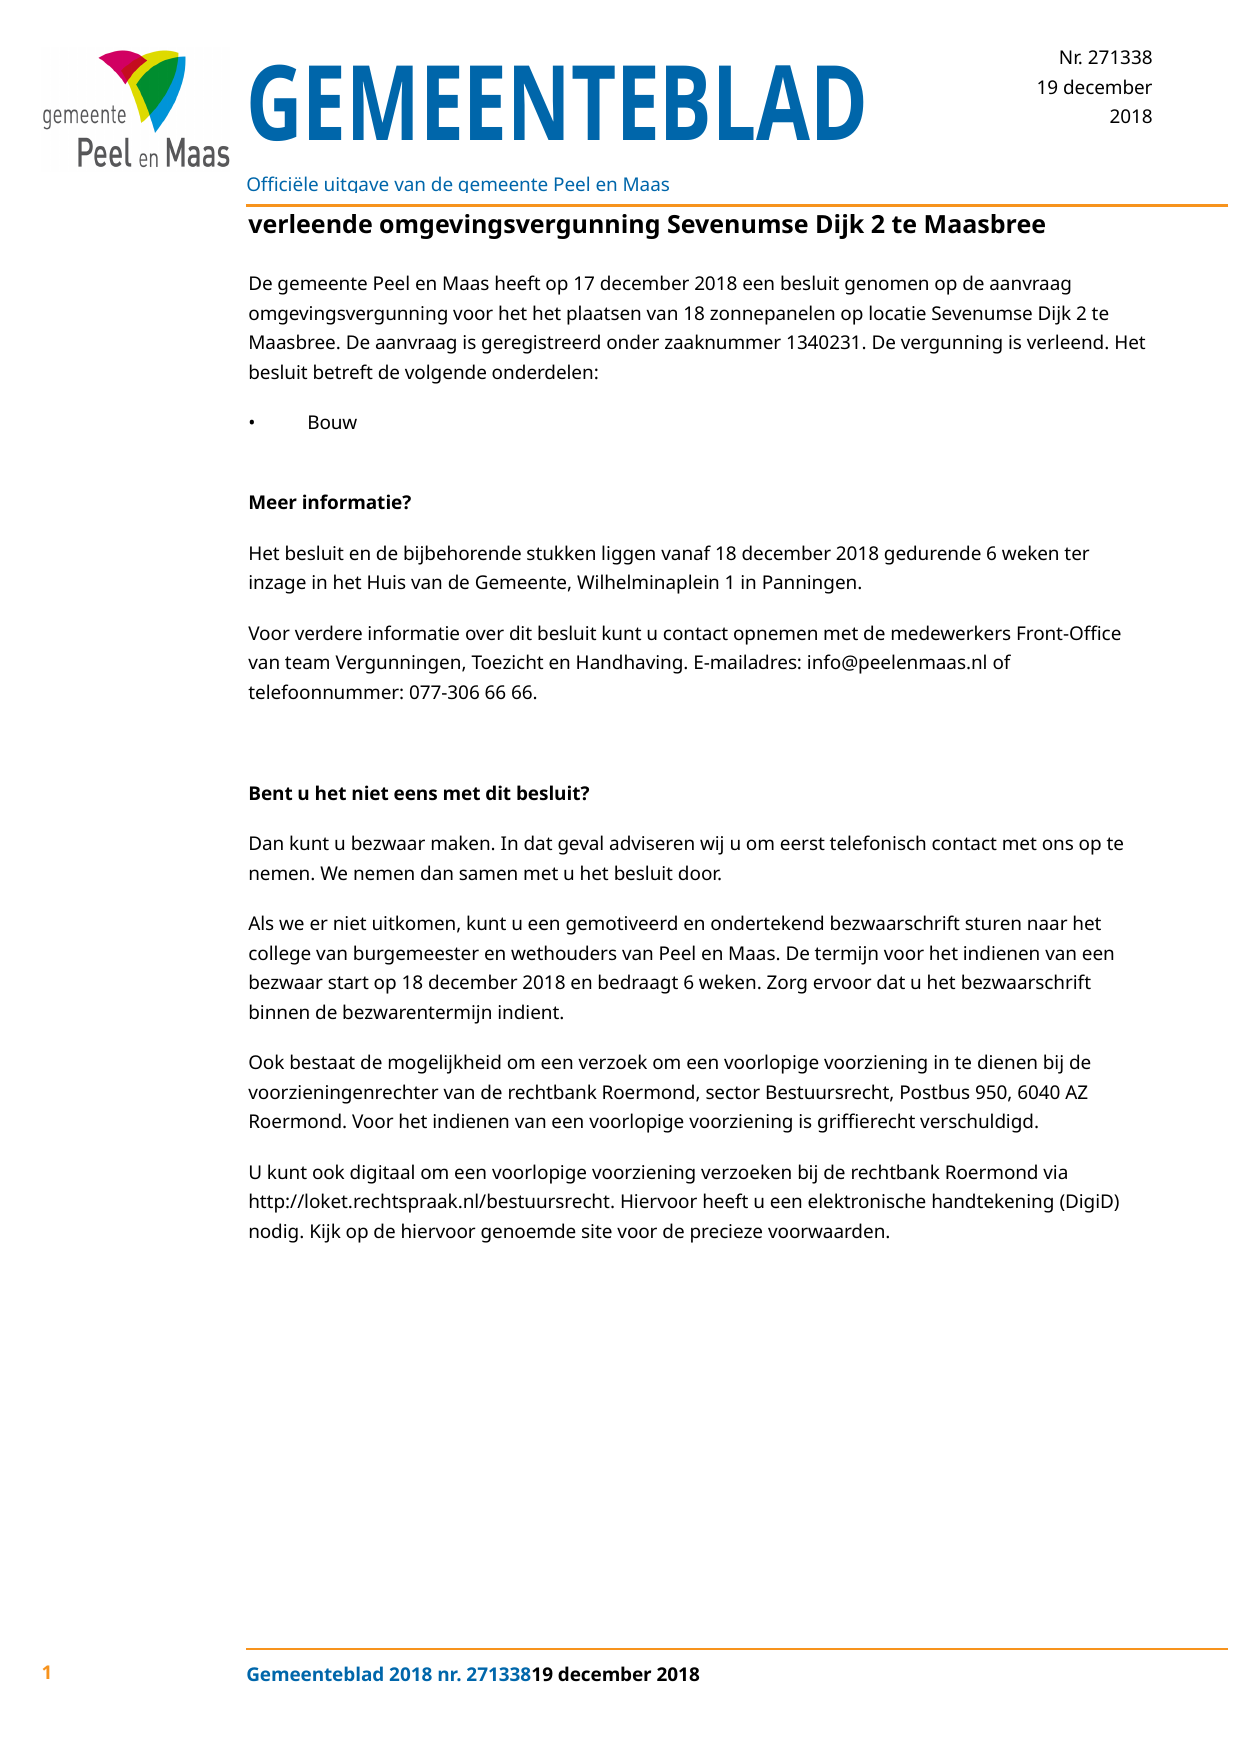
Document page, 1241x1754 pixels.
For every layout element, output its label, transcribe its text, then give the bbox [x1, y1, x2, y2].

text U kunt ook digitaal om een voorlopige voorziening verzoeken bij de rechtbank Roermond via http://loket.rechtspraak.nl/bestuursrecht. Hiervoor heeft u een elektronische handtekening (DigiD) nodig. Kijk op de hiervoor genoemde site voor de precieze voorwaarden. [248, 1159, 1152, 1244]
picture [41, 47, 231, 172]
text Voor verdere informatie over dit besluit kunt u contact opnemen met de medewerkers Front-Office van team Vergunningen, Toezicht en Handhaving. E-mailadres: info@peelenmaas.nl of telefoonnummer: 077-306 66 66. [248, 620, 1152, 705]
text Het besluit en de bijbehorende stukken liggen vanaf 18 december 2018 gedurende 6 weken ter inzage in het Huis van de Gemeente, Wilhelminaplein 1 in Panningen. [248, 540, 1152, 595]
text verleende omgevingsvergunning Sevenumse Dijk 2 te Maasbree [248, 207, 1152, 241]
text Bent u het niet eens met dit besluit? [248, 780, 1152, 806]
text Als we er niet uitkomen, kunt u een gemotiveerd en ondertekend bezwaarschrift sturen naar het college van burgemeester en wethouders van Peel en Maas. De termijn voor het indienen van een bezwaar start op 18 december 2018 en bedraagt 6 weken. Zorg ervoor dat u het bezwaarschrift binnen de bezwarentermijn indient. [248, 910, 1152, 1025]
text Meer informatie? [248, 489, 1152, 515]
list Bouw [248, 409, 1152, 435]
text Ook bestaat de mogelijkheid om een verzoek om een voorlopige voorziening in te dienen bij de voorzieningenrechter van de rechtbank Roermond, sector Bestuursrecht, Postbus 950, 6040 AZ Roermond. Voor het indienen van een voorlopige voorziening is griffierecht verschuldigd. [248, 1049, 1152, 1134]
text De gemeente Peel en Maas heeft op 17 december 2018 een besluit genomen op de aanvraag omgevingsvergunning voor het het plaatsen van 18 zonnepanelen op locatie Sevenumse Dijk 2 te Maasbree. De aanvraag is geregistreerd onder zaaknummer 1340231. De vergunning is verleend. Het besluit betreft de volgende onderdelen: [248, 270, 1152, 385]
text Dan kunt u bezwaar maken. In dat geval adviseren wij u om eerst telefonisch contact met ons op te nemen. We nemen dan samen met u het besluit door. [248, 830, 1152, 886]
